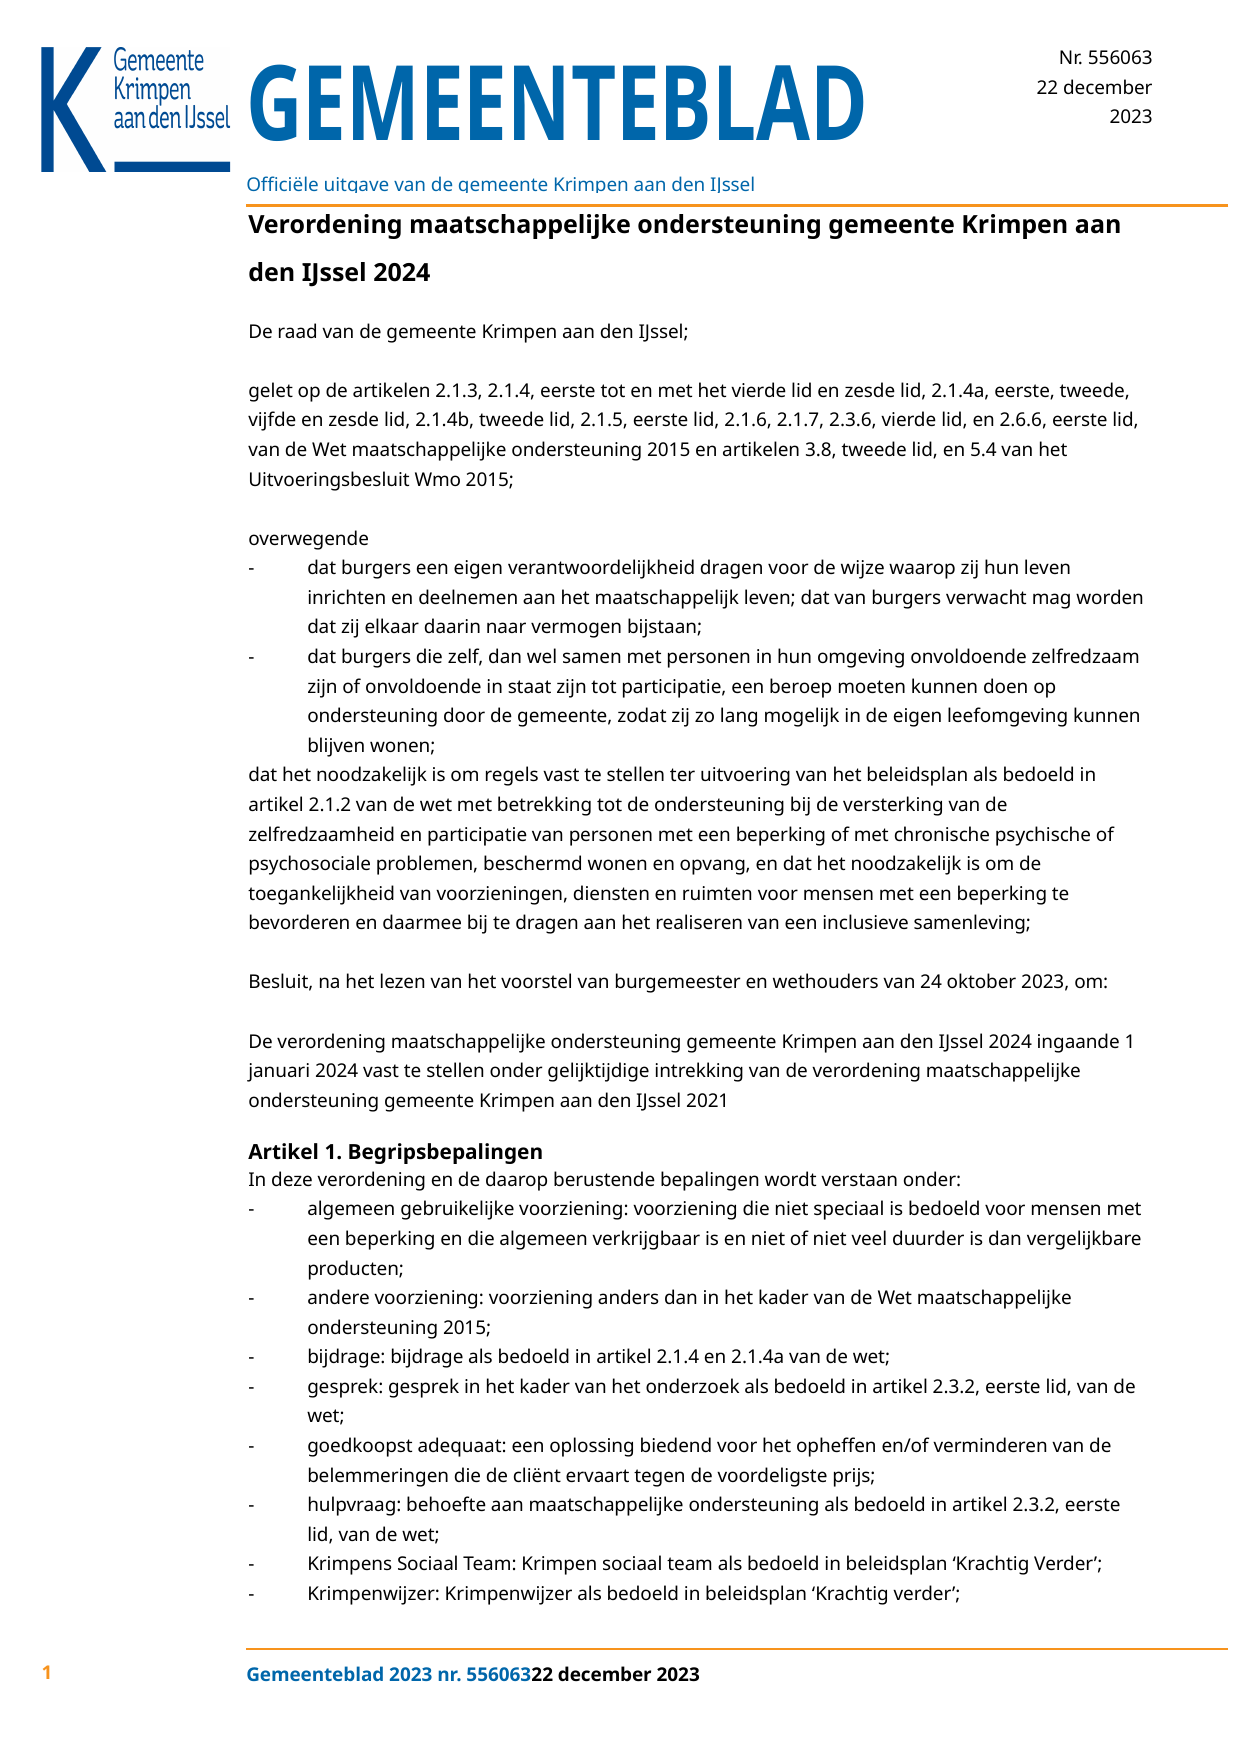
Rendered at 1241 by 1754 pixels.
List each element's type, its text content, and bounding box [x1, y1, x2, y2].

text Besluit, na het lezen van het voorstel van burgemeester en wethouders van 24 oktober 2023, om: [248, 969, 1152, 994]
list Krimpens Sociaal Team: Krimpen sociaal team als bedoeld in beleidsplan ‘Krachtig Verder’; [248, 1551, 1152, 1576]
list andere voorziening: voorziening anders dan in het kader van de Wet maatschappelijke ondersteuning 2015; [248, 1284, 1152, 1339]
picture [41, 47, 231, 172]
text De verordening maatschappelijke ondersteuning gemeente Krimpen aan den IJssel 2024 ingaande 1 januari 2024 vast te stellen onder gelijktijdige intrekking van de verordening maatschappelijke ondersteuning gemeente Krimpen aan den IJssel 2021 [248, 1028, 1152, 1113]
list goedkoopst adequaat: een oplossing biedend voor het opheffen en/of verminderen van de belemmeringen die de cliënt ervaart tegen de voordeligste prijs; [248, 1432, 1152, 1487]
list dat burgers een eigen verantwoordelijkheid dragen voor de wijze waarop zij hun leven inrichten en deelnemen aan het maatschappelijk leven; dat van burgers verwacht mag worden dat zij elkaar daarin naar vermogen bijstaan; [248, 554, 1152, 639]
list Krimpenwijzer: Krimpenwijzer als bedoeld in beleidsplan ‘Krachtig verder’; [248, 1580, 1152, 1606]
text gelet op de artikelen 2.1.3, 2.1.4, eerste tot en met het vierde lid en zesde lid, 2.1.4a, eerste, tweede, vijfde en zesde lid, 2.1.4b, tweede lid, 2.1.5, eerste lid, 2.1.6, 2.1.7, 2.3.6, vierde lid, en 2.6.6, eerste lid, van de Wet maatschappelijke ondersteuning 2015 en artikelen 3.8, tweede lid, en 5.4 van het Uitvoeringsbesluit Wmo 2015; [248, 377, 1152, 492]
text Artikel 1. Begripsbepalingen [248, 1137, 1152, 1166]
list hulpvraag: behoefte aan maatschappelijke ondersteuning als bedoeld in artikel 2.3.2, eerste lid, van de wet; [248, 1491, 1152, 1547]
list algemeen gebruikelijke voorziening: voorziening die niet speciaal is bedoeld voor mensen met een beperking en die algemeen verkrijgbaar is en niet of niet veel duurder is dan vergelijkbare producten; [248, 1196, 1152, 1280]
text dat het noodzakelijk is om regels vast te stellen ter uitvoering van het beleidsplan als bedoeld in artikel 2.1.2 van de wet met betrekking tot de ondersteuning bij de versterking van de zelfredzaamheid en participatie van personen met een beperking of met chronische psychische of psychosociale problemen, beschermd wonen en opvang, en dat het noodzakelijk is om de toegankelijkheid van voorzieningen, diensten en ruimten voor mensen met een beperking te bevorderen en daarmee bij te dragen aan het realiseren van een inclusieve samenleving; [248, 762, 1152, 935]
text overwegende [248, 525, 1152, 551]
text De raad van de gemeente Krimpen aan den IJssel; [248, 318, 1152, 344]
list bijdrage: bijdrage als bedoeld in artikel 2.1.4 en 2.1.4a van de wet; [248, 1343, 1152, 1369]
text Verordening maatschappelijke ondersteuning gemeente Krimpen aan den IJssel 2024 [248, 207, 1152, 288]
list dat burgers die zelf, dan wel samen met personen in hun omgeving onvoldoende zelfredzaam zijn of onvoldoende in staat zijn tot participatie, een beroep moeten kunnen doen op ondersteuning door de gemeente, zodat zij zo lang mogelijk in de eigen leefomgeving kunnen blijven wonen; [248, 643, 1152, 758]
list gesprek: gesprek in het kader van het onderzoek als bedoeld in artikel 2.3.2, eerste lid, van de wet; [248, 1373, 1152, 1428]
text In deze verordening en de daarop berustende bepalingen wordt verstaan onder: [248, 1166, 1152, 1192]
